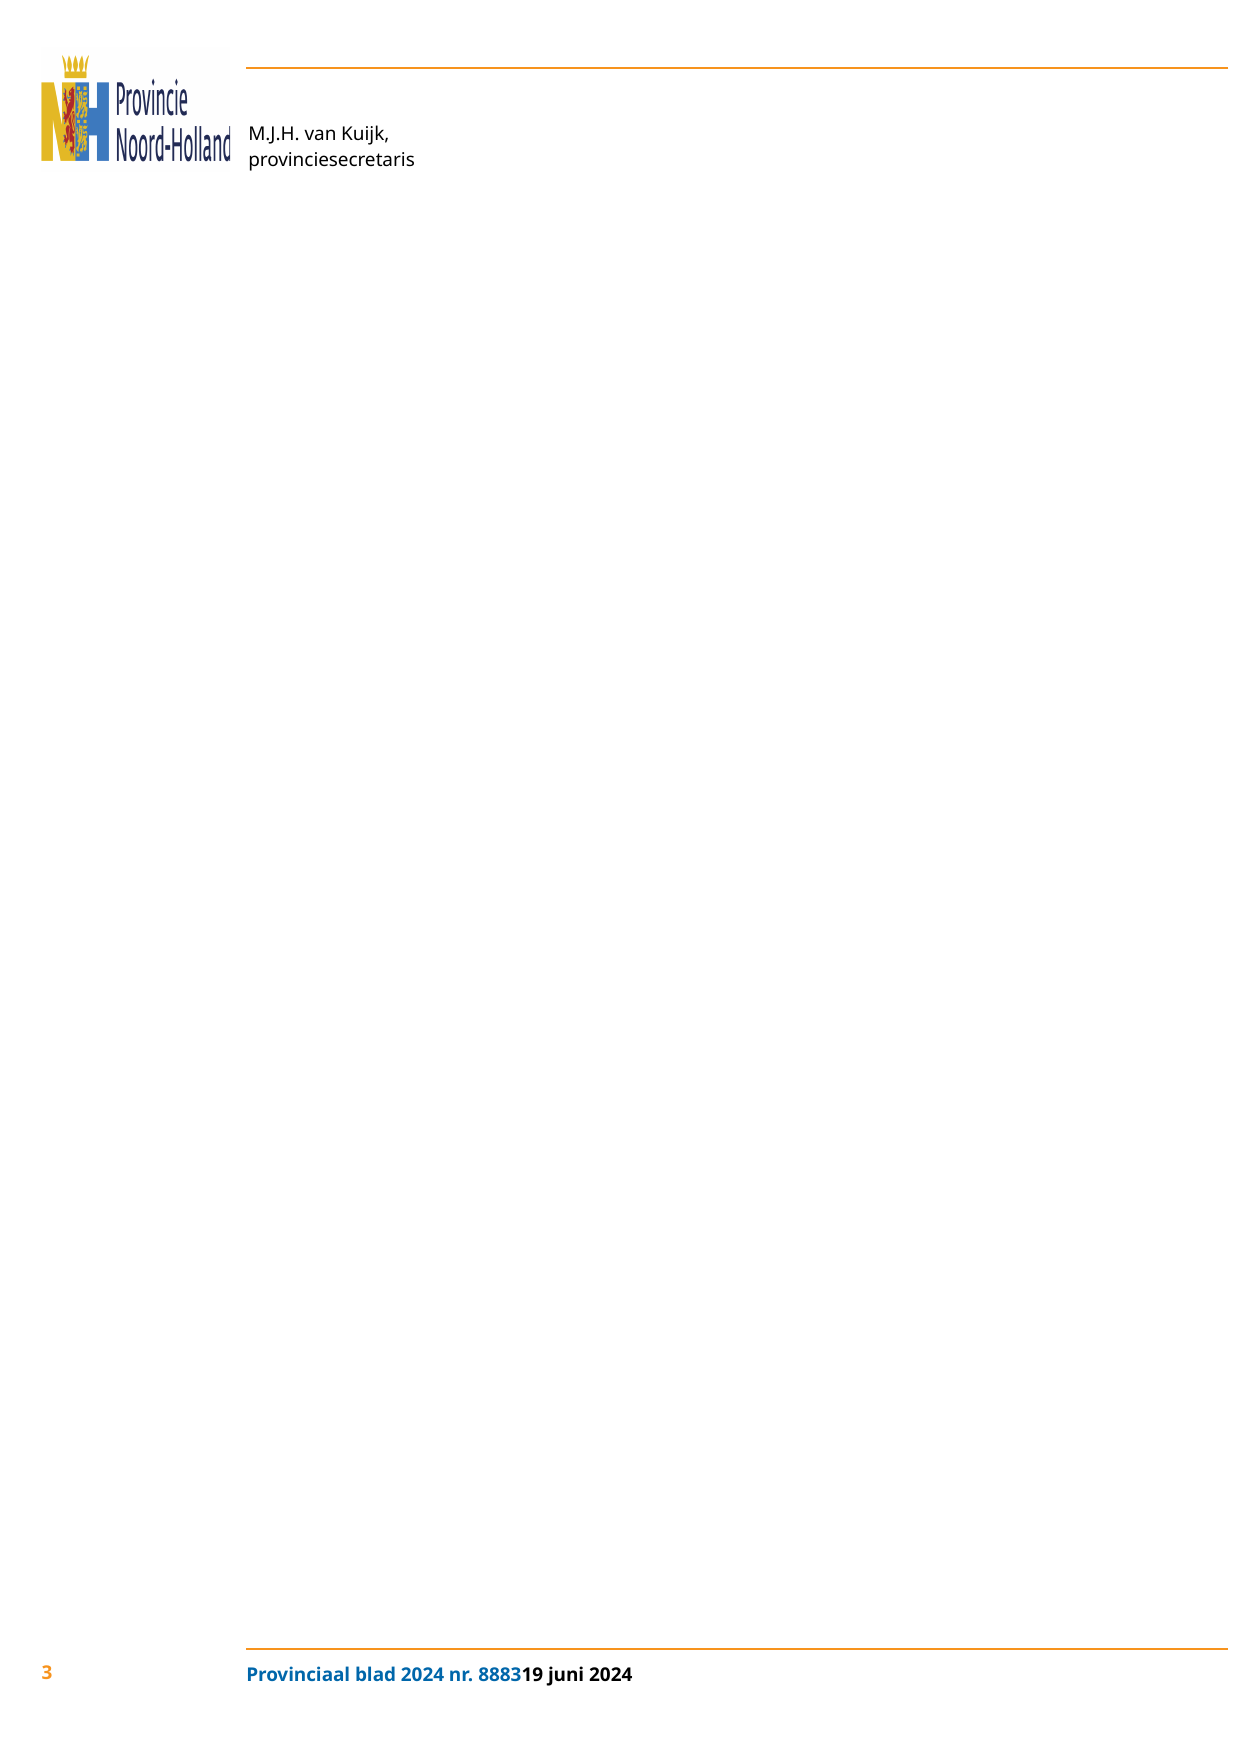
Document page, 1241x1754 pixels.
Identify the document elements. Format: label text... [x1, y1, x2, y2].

picture [41, 47, 231, 172]
text M.J.H. van Kuijk, [248, 121, 1152, 146]
text provinciesecretaris [248, 146, 1152, 172]
